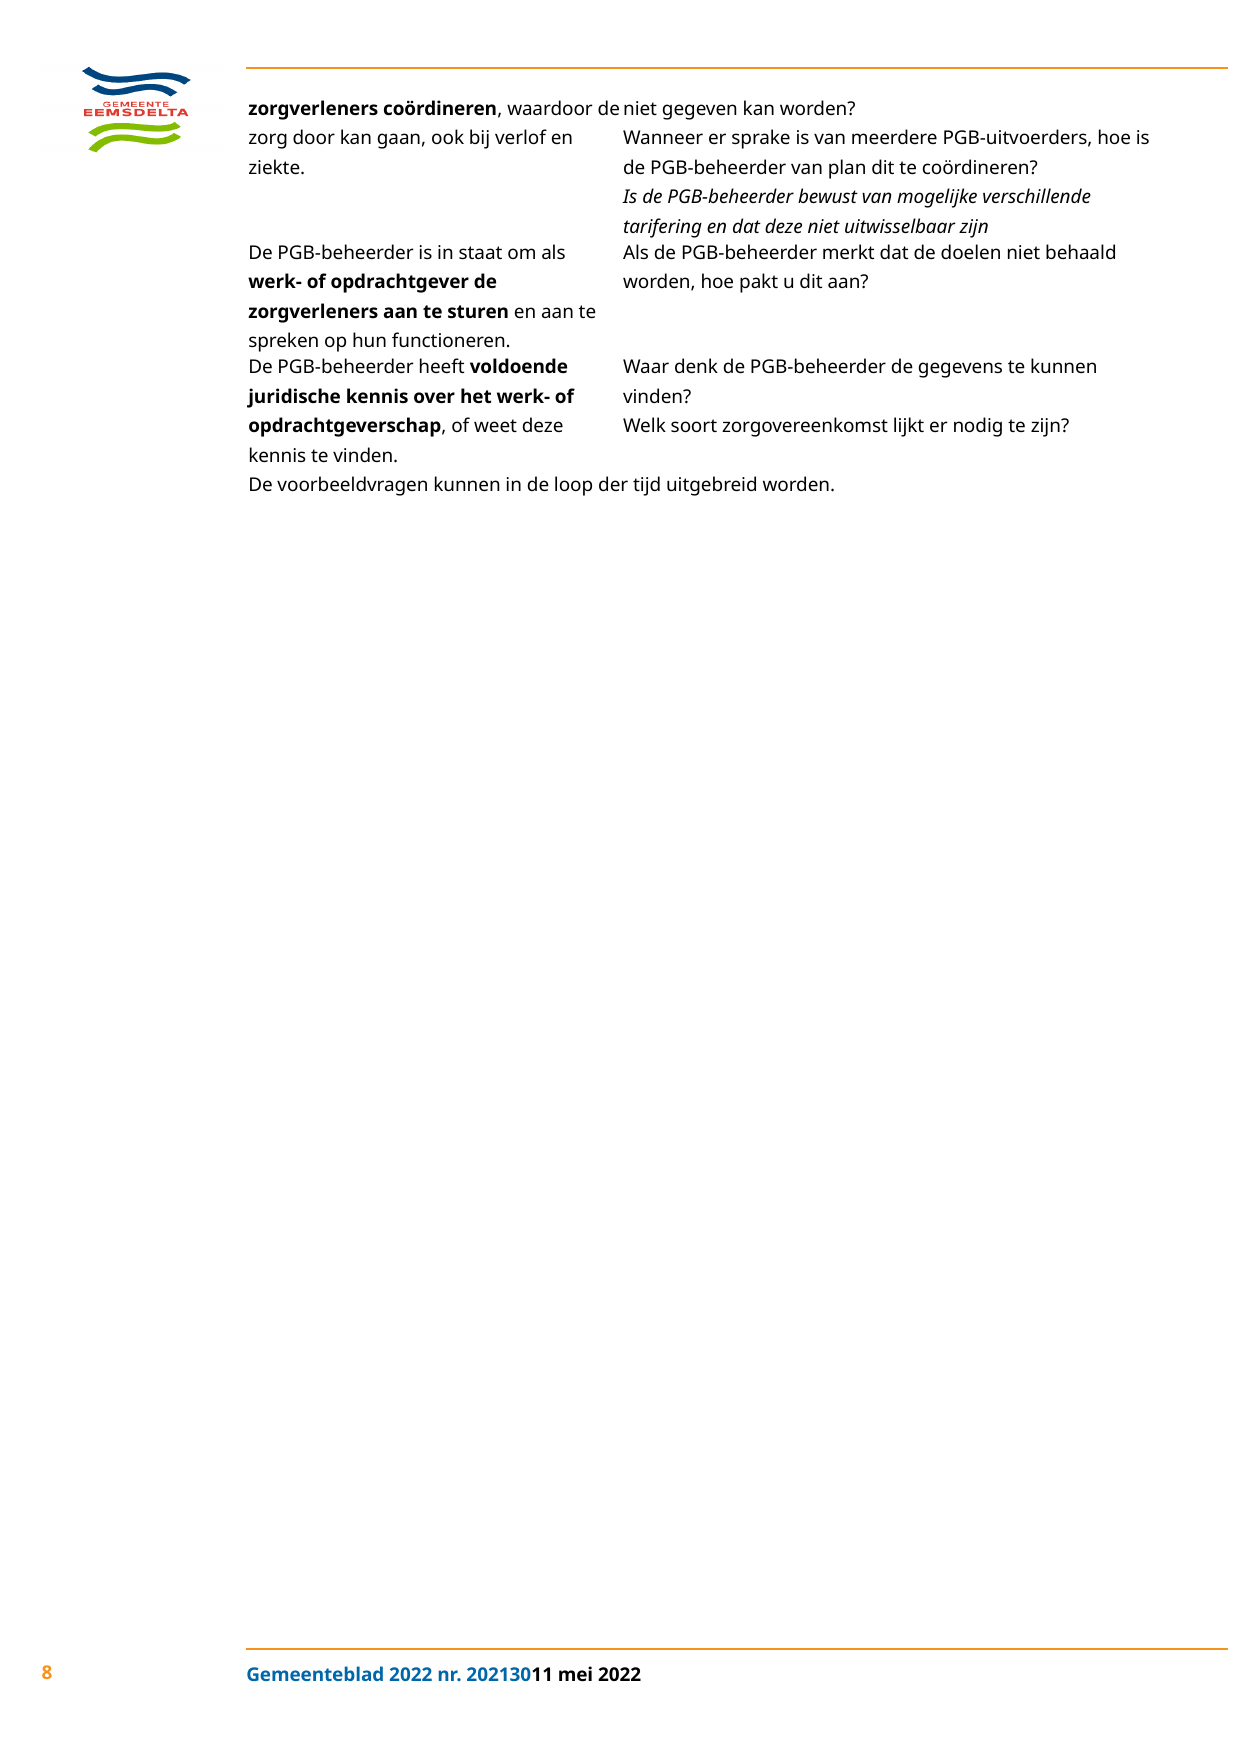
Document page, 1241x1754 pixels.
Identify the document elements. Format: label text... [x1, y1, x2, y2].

table_cell zorgverleners coördineren, waardoor de zorg door kan gaan, ook bij verlof en ziekte. [248, 95, 623, 239]
table_cell niet gegeven kan worden? Wanneer er sprake is van meerdere PGB-uitvoerders, hoe is de PGB-beheerder van plan dit te coördineren? Is de PGB-beheerder bewust van mogelijke verschillende tarifering en dat deze niet uitwisselbaar zijn [623, 95, 1152, 239]
table_cell De PGB-beheerder is in staat om als werk- of opdrachtgever de zorgverleners aan te sturen en aan te spreken op hun functioneren. [248, 239, 623, 353]
table_cell Waar denk de PGB-beheerder de gegevens te kunnen vinden? Welk soort zorgovereenkomst lijkt er nodig te zijn? [623, 353, 1152, 468]
picture [41, 47, 231, 172]
text De voorbeeldvragen kunnen in de loop der tijd uitgebreid worden. [248, 471, 1152, 497]
table_cell De PGB-beheerder heeft voldoende juridische kennis over het werk- of opdrachtgeverschap, of weet deze kennis te vinden. [248, 353, 623, 468]
table_cell Als de PGB-beheerder merkt dat de doelen niet behaald worden, hoe pakt u dit aan? [623, 239, 1152, 353]
